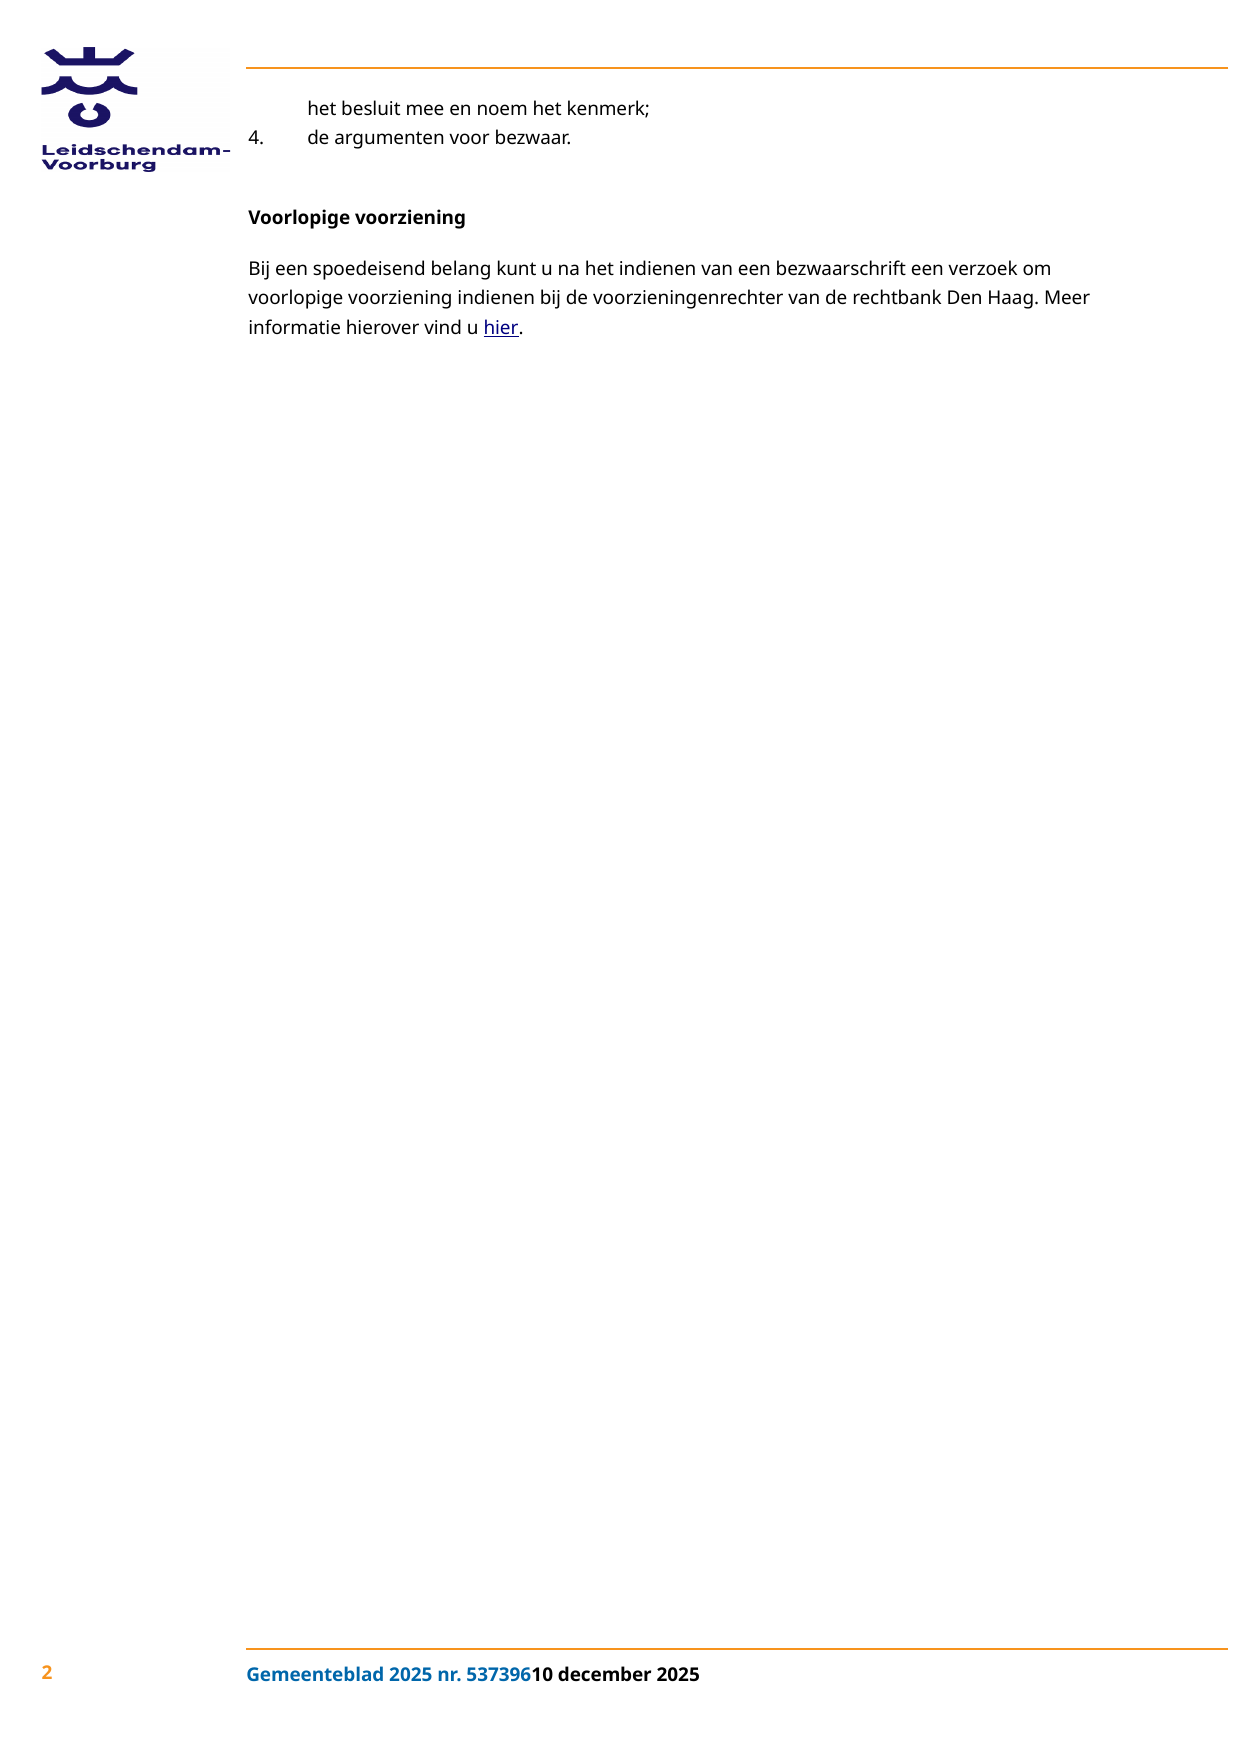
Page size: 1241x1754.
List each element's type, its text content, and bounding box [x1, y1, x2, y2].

picture [41, 47, 231, 172]
list het besluit mee en noem het kenmerk; [248, 95, 1152, 121]
list de argumenten voor bezwaar. [248, 124, 1152, 150]
text Bij een spoedeisend belang kunt u na het indienen van een bezwaarschrift een verzoek om voorlopige voorziening indienen bij de voorzieningenrechter van de rechtbank Den Haag. Meer informatie hierover vind u hier. [248, 255, 1152, 340]
text Voorlopige voorziening [248, 204, 1152, 230]
